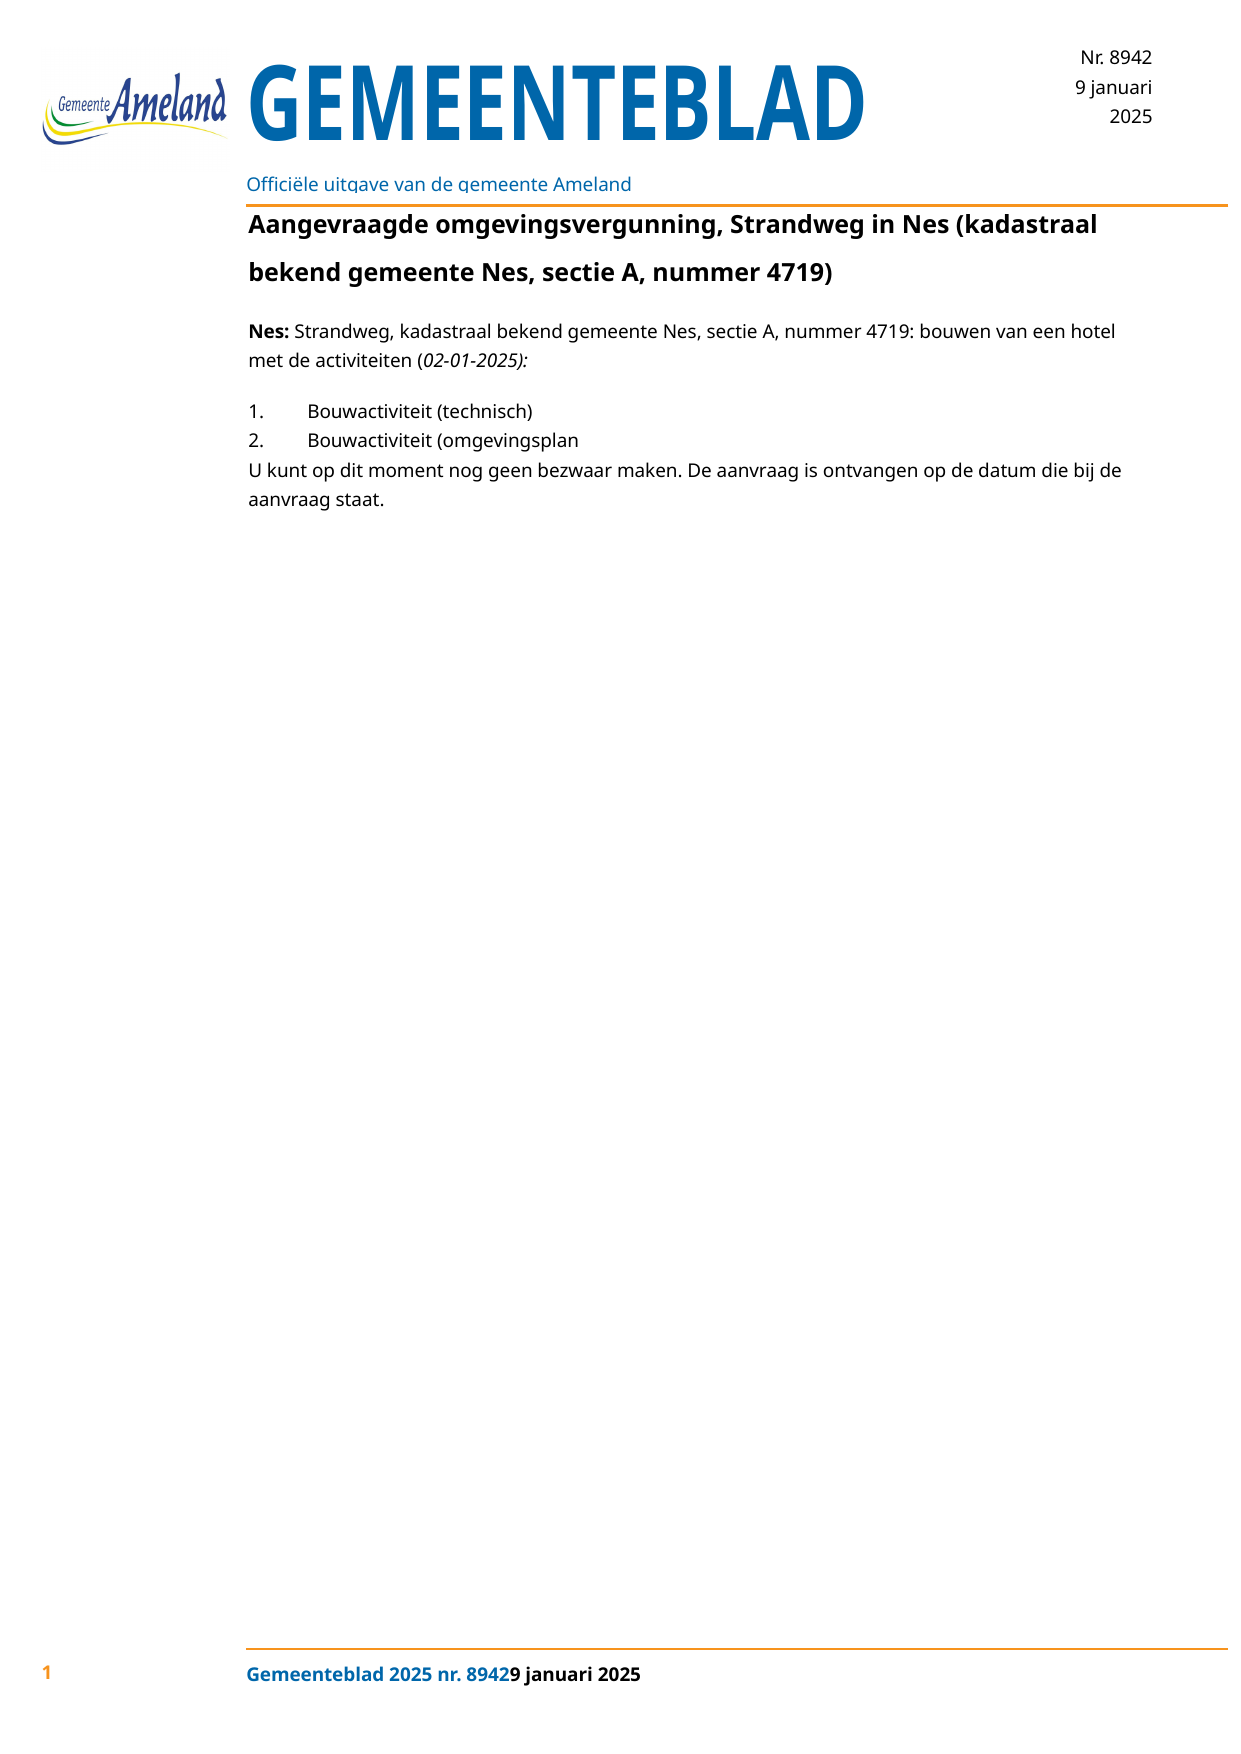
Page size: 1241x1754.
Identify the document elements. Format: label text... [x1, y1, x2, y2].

list Bouwactiviteit (omgevingsplan [248, 427, 1152, 453]
text Nes: Strandweg, kadastraal bekend gemeente Nes, sectie A, nummer 4719: bouwen van een hotel met de activiteiten (02-01-2025): [248, 318, 1152, 373]
text U kunt op dit moment nog geen bezwaar maken. De aanvraag is ontvangen op de datum die bij de aanvraag staat. [248, 457, 1152, 512]
text Aangevraagde omgevingsvergunning, Strandweg in Nes (kadastraal bekend gemeente Nes, sectie A, nummer 4719) [248, 207, 1152, 288]
picture [41, 47, 231, 172]
list Bouwactiviteit (technisch) [248, 398, 1152, 424]
